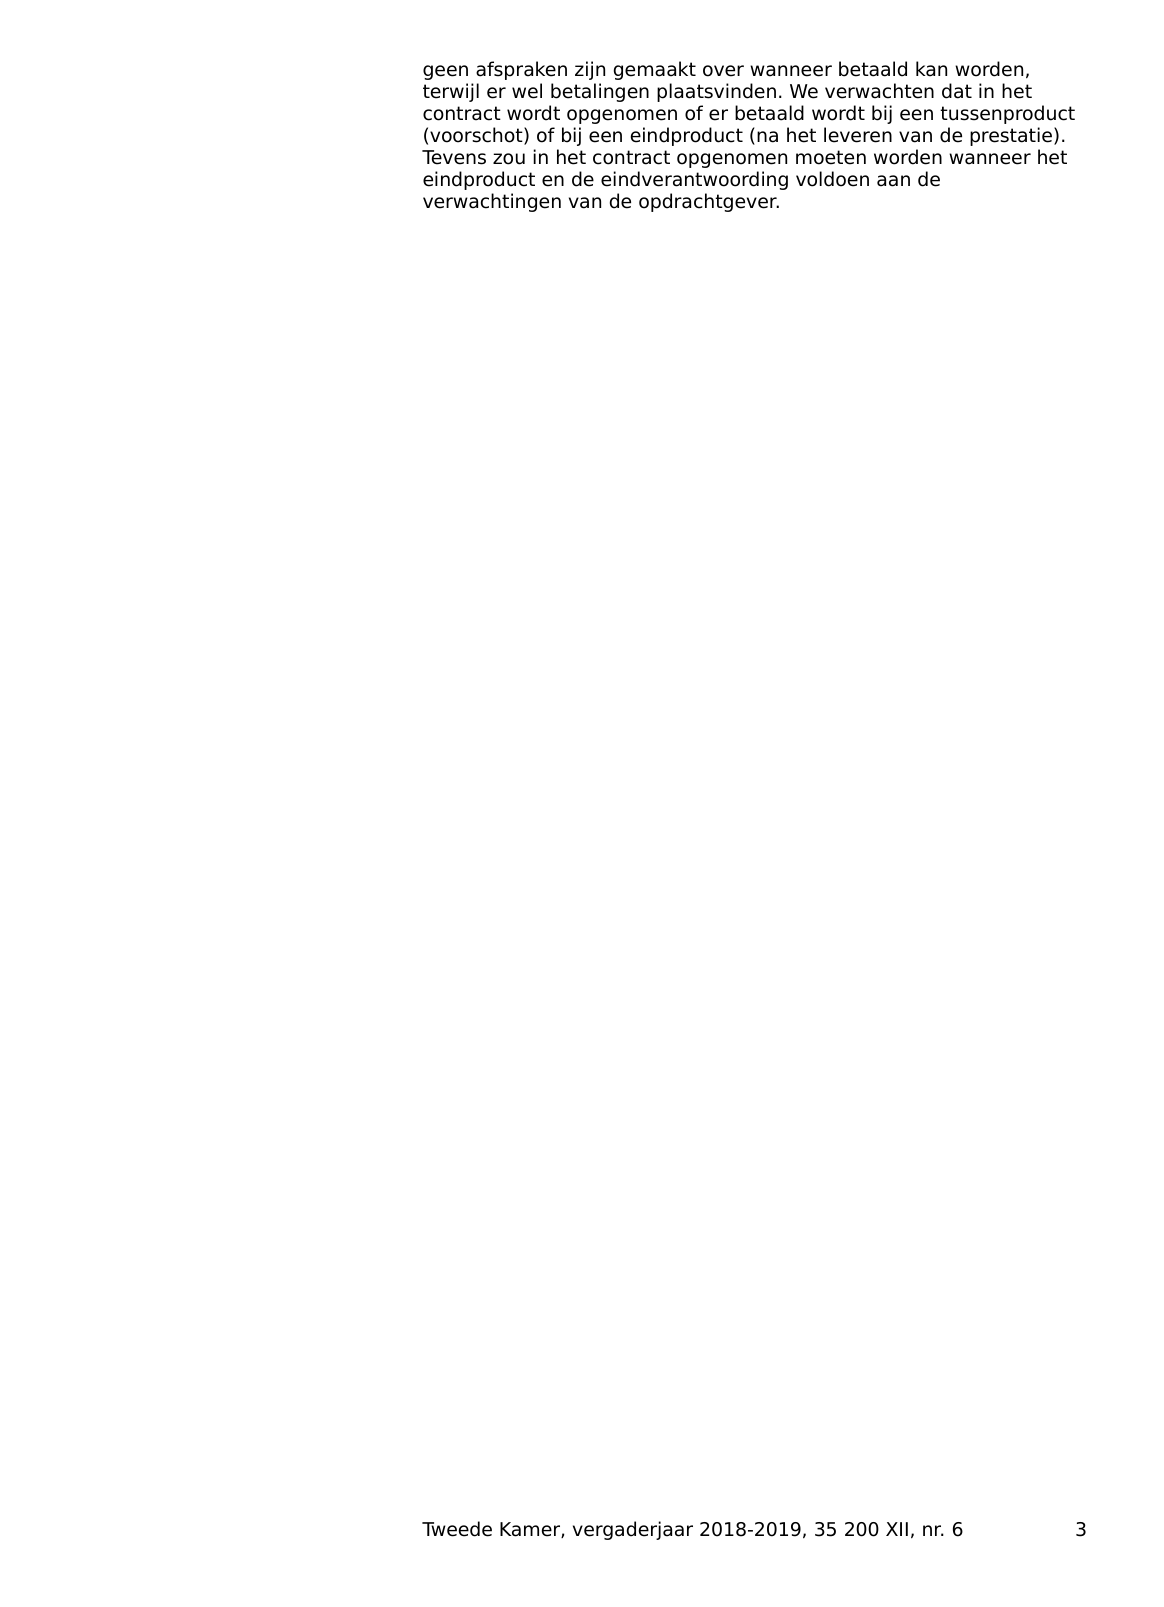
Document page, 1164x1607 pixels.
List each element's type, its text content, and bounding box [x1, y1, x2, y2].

text geen afspraken zijn gemaakt over wanneer betaald kan worden, terwijl er wel betalingen plaatsvinden. We verwachten dat in het contract wordt opgenomen of er betaald wordt bij een tussenproduct (voorschot) of bij een eindproduct (na het leveren van de prestatie). Tevens zou in het contract opgenomen moeten worden wanneer het eindproduct en de eindverantwoording voldoen aan de verwachtingen van de opdrachtgever. [422, 59, 1087, 213]
